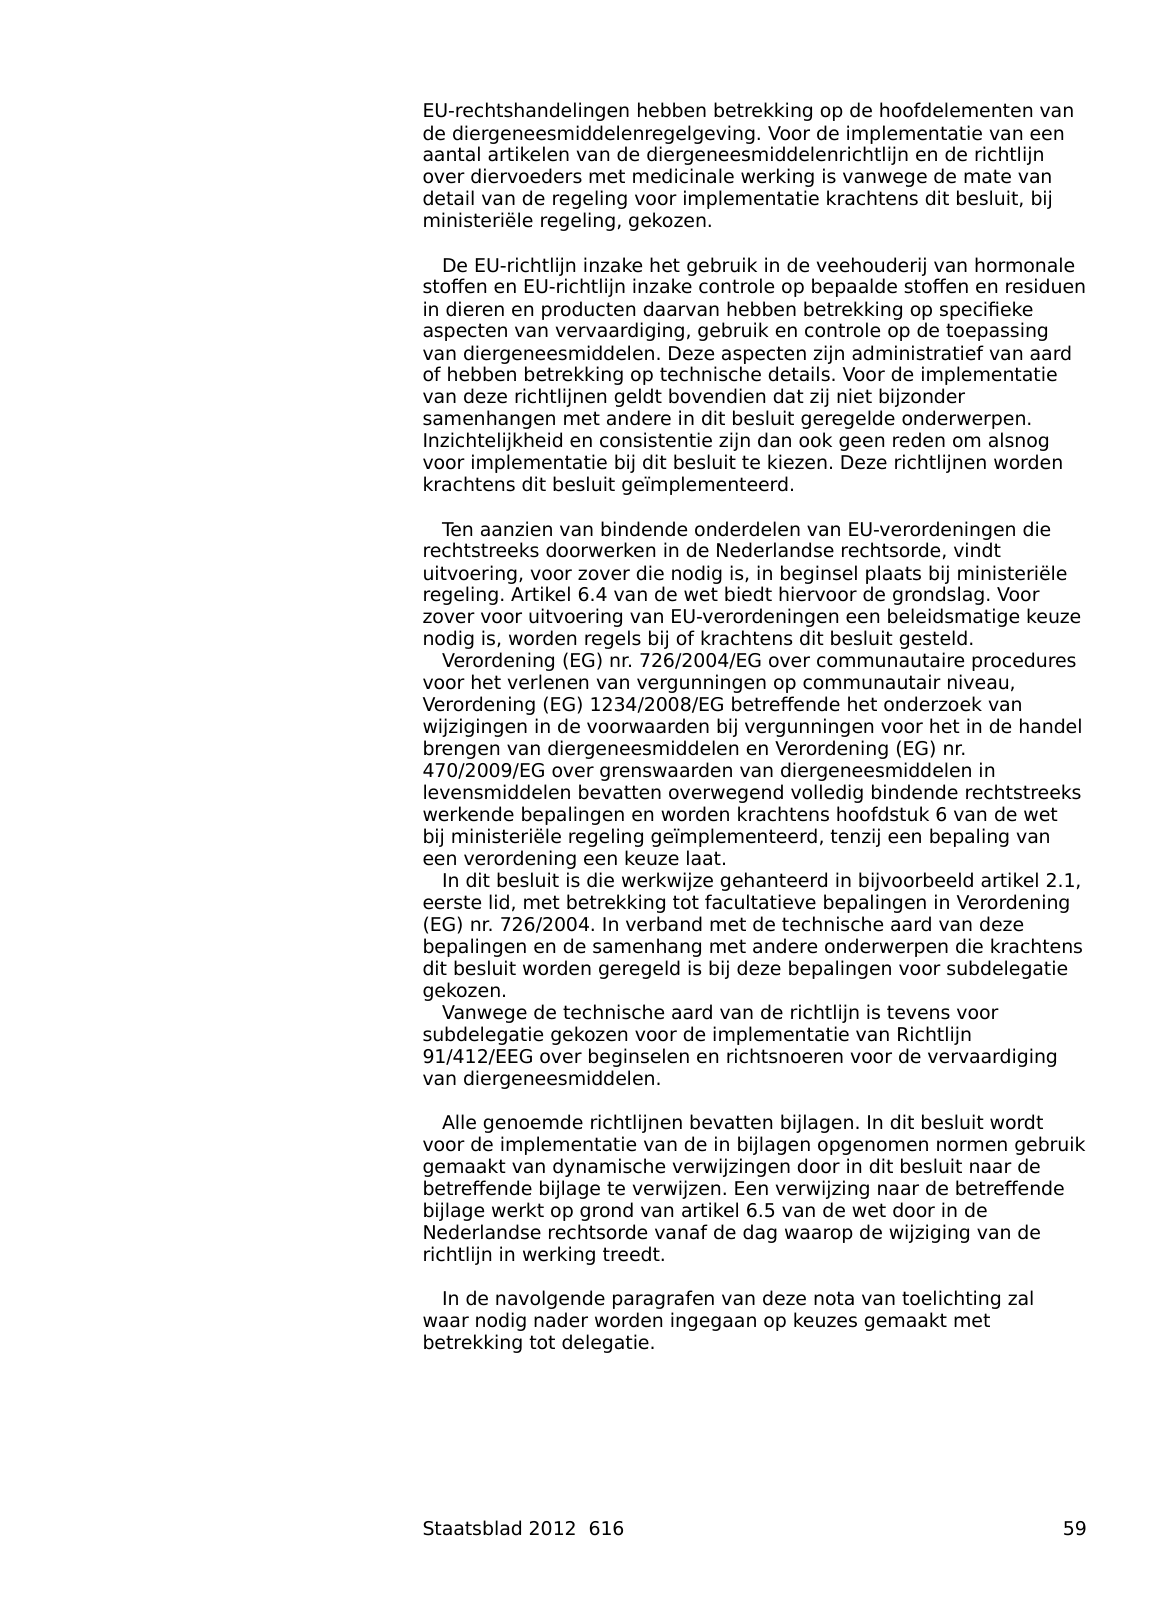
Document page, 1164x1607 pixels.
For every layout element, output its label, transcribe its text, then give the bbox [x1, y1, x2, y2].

text Ten aanzien van bindende onderdelen van EU-verordeningen die rechtstreeks doorwerken in de Nederlandse rechtsorde, vindt uitvoering, voor zover die nodig is, in beginsel plaats bij ministeriële regeling. Artikel 6.4 van de wet biedt hiervoor de grondslag. Voor zover voor uitvoering van EU-verordeningen een beleidsmatige keuze nodig is, worden regels bij of krachtens dit besluit gesteld. [422, 518, 1087, 650]
text Verordening (EG) nr. 726/2004/EG over communautaire procedures voor het verlenen van vergunningen op communautair niveau, Verordening (EG) 1234/2008/EG betreffende het onderzoek van wijzigingen in de voorwaarden bij vergunningen voor het in de handel brengen van diergeneesmiddelen en Verordening (EG) nr. 470/2009/EG over grenswaarden van diergeneesmiddelen in levensmiddelen bevatten overwegend volledig bindende rechtstreeks werkende bepalingen en worden krachtens hoofdstuk 6 van de wet bij ministeriële regeling geïmplementeerd, tenzij een bepaling van een verordening een keuze laat. [422, 650, 1087, 870]
text Vanwege de technische aard van de richtlijn is tevens voor subdelegatie gekozen voor de implementatie van Richtlijn 91/412/EEG over beginselen en richtsnoeren voor de vervaardiging van diergeneesmiddelen. [422, 1002, 1087, 1090]
text De EU-richtlijn inzake het gebruik in de veehouderij van hormonale stoffen en EU-richtlijn inzake controle op bepaalde stoffen en residuen in dieren en producten daarvan hebben betrekking op specifieke aspecten van vervaardiging, gebruik en controle op de toepassing van diergeneesmiddelen. Deze aspecten zijn administratief van aard of hebben betrekking op technische details. Voor de implementatie van deze richtlijnen geldt bovendien dat zij niet bijzonder samenhangen met andere in dit besluit geregelde onderwerpen. Inzichtelijkheid en consistentie zijn dan ook geen reden om alsnog voor implementatie bij dit besluit te kiezen. Deze richtlijnen worden krachtens dit besluit geïmplementeerd. [422, 254, 1087, 496]
text EU-rechtshandelingen hebben betrekking op de hoofdelementen van de diergeneesmiddelenregelgeving. Voor de implementatie van een aantal artikelen van de diergeneesmiddelenrichtlijn en de richtlijn over diervoeders met medicinale werking is vanwege de mate van detail van de regeling voor implementatie krachtens dit besluit, bij ministeriële regeling, gekozen. [422, 100, 1087, 232]
text Alle genoemde richtlijnen bevatten bijlagen. In dit besluit wordt voor de implementatie van de in bijlagen opgenomen normen gebruik gemaakt van dynamische verwijzingen door in dit besluit naar de betreffende bijlage te verwijzen. Een verwijzing naar de betreffende bijlage werkt op grond van artikel 6.5 van de wet door in de Nederlandse rechtsorde vanaf de dag waarop de wijziging van de richtlijn in werking treedt. [422, 1112, 1087, 1266]
text In dit besluit is die werkwijze gehanteerd in bijvoorbeeld artikel 2.1, eerste lid, met betrekking tot facultatieve bepalingen in Verordening (EG) nr. 726/2004. In verband met de technische aard van deze bepalingen en de samenhang met andere onderwerpen die krachtens dit besluit worden geregeld is bij deze bepalingen voor subdelegatie gekozen. [422, 870, 1087, 1002]
text In de navolgende paragrafen van deze nota van toelichting zal waar nodig nader worden ingegaan op keuzes gemaakt met betrekking tot delegatie. [422, 1288, 1087, 1354]
